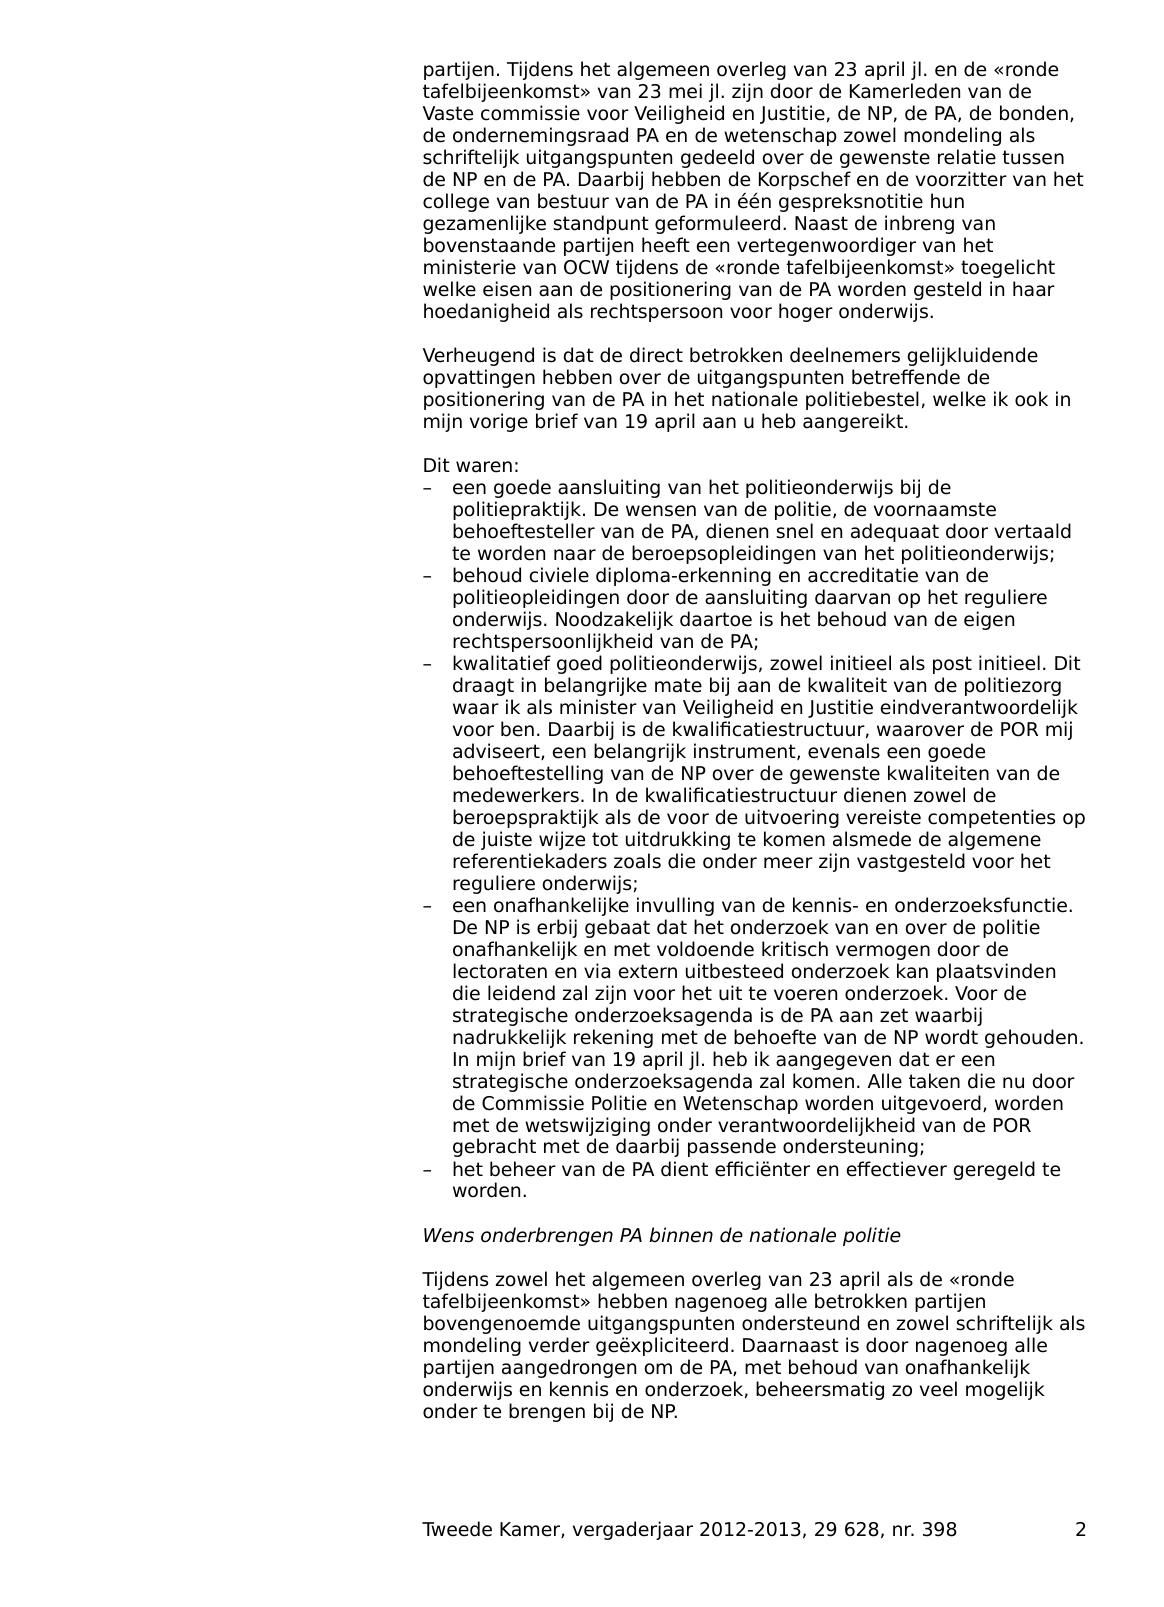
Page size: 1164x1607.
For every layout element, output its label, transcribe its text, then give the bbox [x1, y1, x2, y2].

text Verheugend is dat de direct betrokken deelnemers gelijkluidende opvattingen hebben over de uitgangspunten betreffende de positionering van de PA in het nationale politiebestel, welke ik ook in mijn vorige brief van 19 april aan u heb aangereikt. [422, 345, 1087, 433]
text – een goede aansluiting van het politieonderwijs bij de politiepraktijk. De wensen van de politie, de voornaamste behoeftesteller van de PA, dienen snel en adequaat door vertaald te worden naar de beroepsopleidingen van het politieonderwijs; [422, 477, 1087, 565]
text – het beheer van de PA dient efficiënter en effectiever geregeld te worden. [422, 1158, 1087, 1202]
text – kwalitatief goed politieonderwijs, zowel initieel als post initieel. Dit draagt in belangrijke mate bij aan de kwaliteit van de politiezorg waar ik als minister van Veiligheid en Justitie eindverantwoordelijk voor ben. Daarbij is de kwalificatiestructuur, waarover de POR mij adviseert, een belangrijk instrument, evenals een goede behoeftestelling van de NP over de gewenste kwaliteiten van de medewerkers. In de kwalificatiestructuur dienen zowel de beroepspraktijk als de voor de uitvoering vereiste competenties op de juiste wijze tot uitdrukking te komen alsmede de algemene referentiekaders zoals die onder meer zijn vastgesteld voor het reguliere onderwijs; [422, 653, 1087, 895]
subtitle Wens onderbrengen PA binnen de nationale politie [422, 1224, 1087, 1247]
text – behoud civiele diploma-erkenning en accreditatie van de politieopleidingen door de aansluiting daarvan op het reguliere onderwijs. Noodzakelijk daartoe is het behoud van de eigen rechtspersoonlijkheid van de PA; [422, 565, 1087, 653]
text partijen. Tijdens het algemeen overleg van 23 april jl. en de «ronde tafelbijeenkomst» van 23 mei jl. zijn door de Kamerleden van de Vaste commissie voor Veiligheid en Justitie, de NP, de PA, de bonden, de ondernemingsraad PA en de wetenschap zowel mondeling als schriftelijk uitgangspunten gedeeld over de gewenste relatie tussen de NP en de PA. Daarbij hebben de Korpschef en de voorzitter van het college van bestuur van de PA in één gespreksnotitie hun gezamenlijke standpunt geformuleerd. Naast de inbreng van bovenstaande partijen heeft een vertegenwoordiger van het ministerie van OCW tijdens de «ronde tafelbijeenkomst» toegelicht welke eisen aan de positionering van de PA worden gesteld in haar hoedanigheid als rechtspersoon voor hoger onderwijs. [422, 59, 1087, 323]
text Dit waren: [422, 455, 1087, 477]
text Tijdens zowel het algemeen overleg van 23 april als de «ronde tafelbijeenkomst» hebben nagenoeg alle betrokken partijen bovengenoemde uitgangspunten ondersteund en zowel schriftelijk als mondeling verder geëxpliciteerd. Daarnaast is door nagenoeg alle partijen aangedrongen om de PA, met behoud van onafhankelijk onderwijs en kennis en onderzoek, beheersmatig zo veel mogelijk onder te brengen bij de NP. [422, 1269, 1087, 1423]
text – een onafhankelijke invulling van de kennis- en onderzoeksfunctie. De NP is erbij gebaat dat het onderzoek van en over de politie onafhankelijk en met voldoende kritisch vermogen door de lectoraten en via extern uitbesteed onderzoek kan plaatsvinden die leidend zal zijn voor het uit te voeren onderzoek. Voor de strategische onderzoeksagenda is de PA aan zet waarbij nadrukkelijk rekening met de behoefte van de NP wordt gehouden. In mijn brief van 19 april jl. heb ik aangegeven dat er een strategische onderzoeksagenda zal komen. Alle taken die nu door de Commissie Politie en Wetenschap worden uitgevoerd, worden met de wetswijziging onder verantwoordelijkheid van de POR gebracht met de daarbij passende ondersteuning; [422, 895, 1087, 1158]
